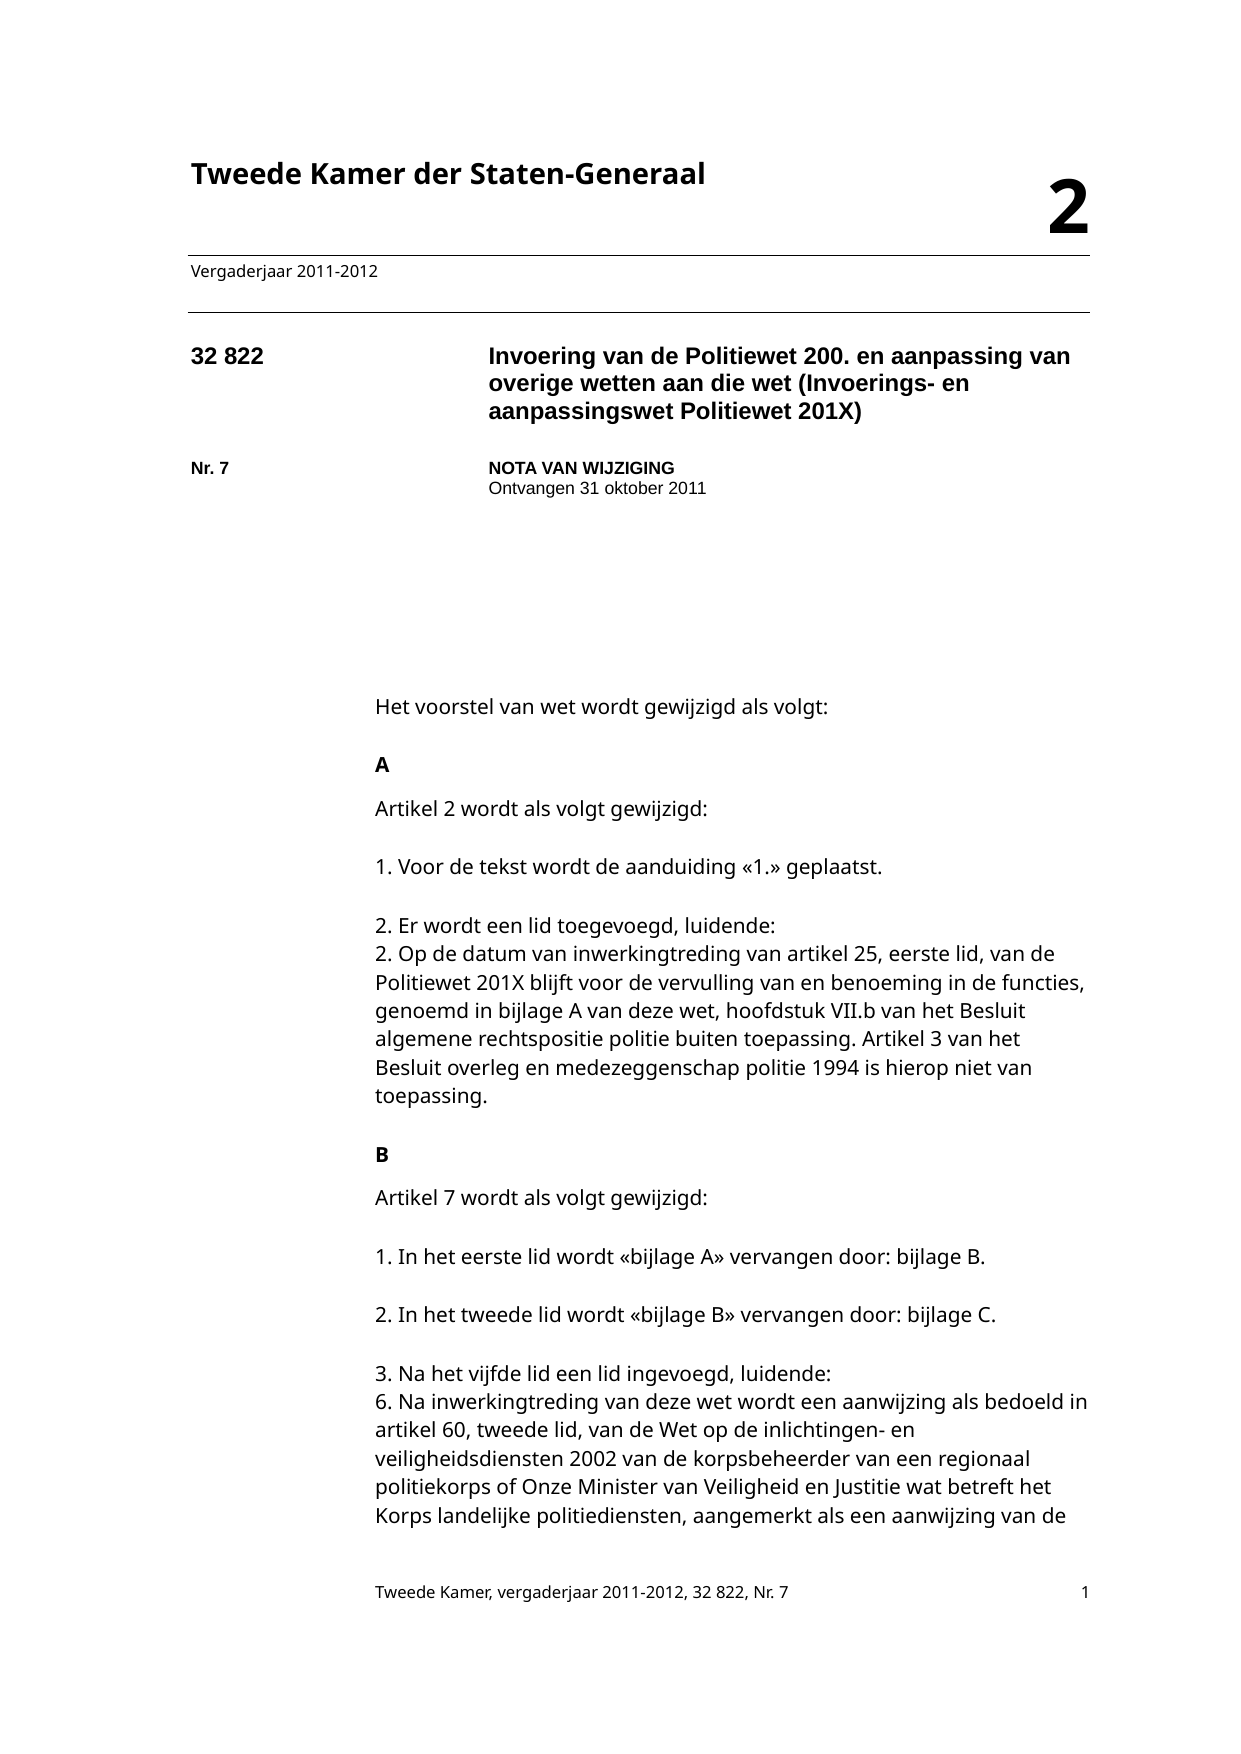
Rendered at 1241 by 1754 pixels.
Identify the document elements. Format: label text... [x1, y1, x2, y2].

table_header Tweede Kamer der Staten-Generaal [188, 150, 909, 255]
text 1. In het eerste lid wordt «bijlage A» vervangen door: bijlage B. [375, 1242, 1090, 1270]
table_cell Nr. 7 [188, 455, 485, 573]
text 6. Na inwerkingtreding van deze wet wordt een aanwijzing als bedoeld in artikel 60, tweede lid, van de Wet op de inlichtingen- en veiligheidsdiensten 2002 van de korpsbeheerder van een regionaal politiekorps of Onze Minister van Veiligheid en Justitie wat betreft het Korps landelijke politiediensten, aangemerkt als een aanwijzing van de [375, 1387, 1090, 1529]
table_cell Vergaderjaar 2011-2012 [188, 256, 485, 312]
text B [375, 1140, 1090, 1168]
text Artikel 2 wordt als volgt gewijzigd: [375, 794, 1090, 822]
text 3. Na het vijfde lid een lid ingevoegd, luidende: [375, 1359, 1090, 1387]
table_cell [485, 313, 1090, 339]
table_cell Invoering van de Politiewet 200. en aanpassing van overige wetten aan die wet (Invoerings- en aanpassingswet Politiewet 201X) [485, 339, 1090, 454]
text 2. Op de datum van inwerkingtreding van artikel 25, eerste lid, van de Politiewet 201X blijft voor de vervulling van en benoeming in de functies, genoemd in bijlage A van deze wet, hoofdstuk VII.b van het Besluit algemene rechtspositie politie buiten toepassing. Artikel 3 van het Besluit overleg en medezeggenschap politie 1994 is hierop niet van toepassing. [375, 939, 1090, 1110]
table_cell [485, 256, 1090, 312]
text 1. Voor de tekst wordt de aanduiding «1.» geplaatst. [375, 852, 1090, 881]
text Artikel 7 wordt als volgt gewijzigd: [375, 1183, 1090, 1212]
table_header 2 [910, 150, 1090, 255]
text A [375, 751, 1090, 779]
text Het voorstel van wet wordt gewijzigd als volgt: [375, 692, 1090, 721]
text 2. Er wordt een lid toegevoegd, luidende: [375, 911, 1090, 939]
table_cell NOTA VAN WIJZIGING Ontvangen 31 oktober 2011 [485, 455, 1090, 573]
table_cell 32 822 [188, 339, 485, 454]
table_cell [188, 313, 485, 339]
text 2. In het tweede lid wordt «bijlage B» vervangen door: bijlage C. [375, 1300, 1090, 1329]
